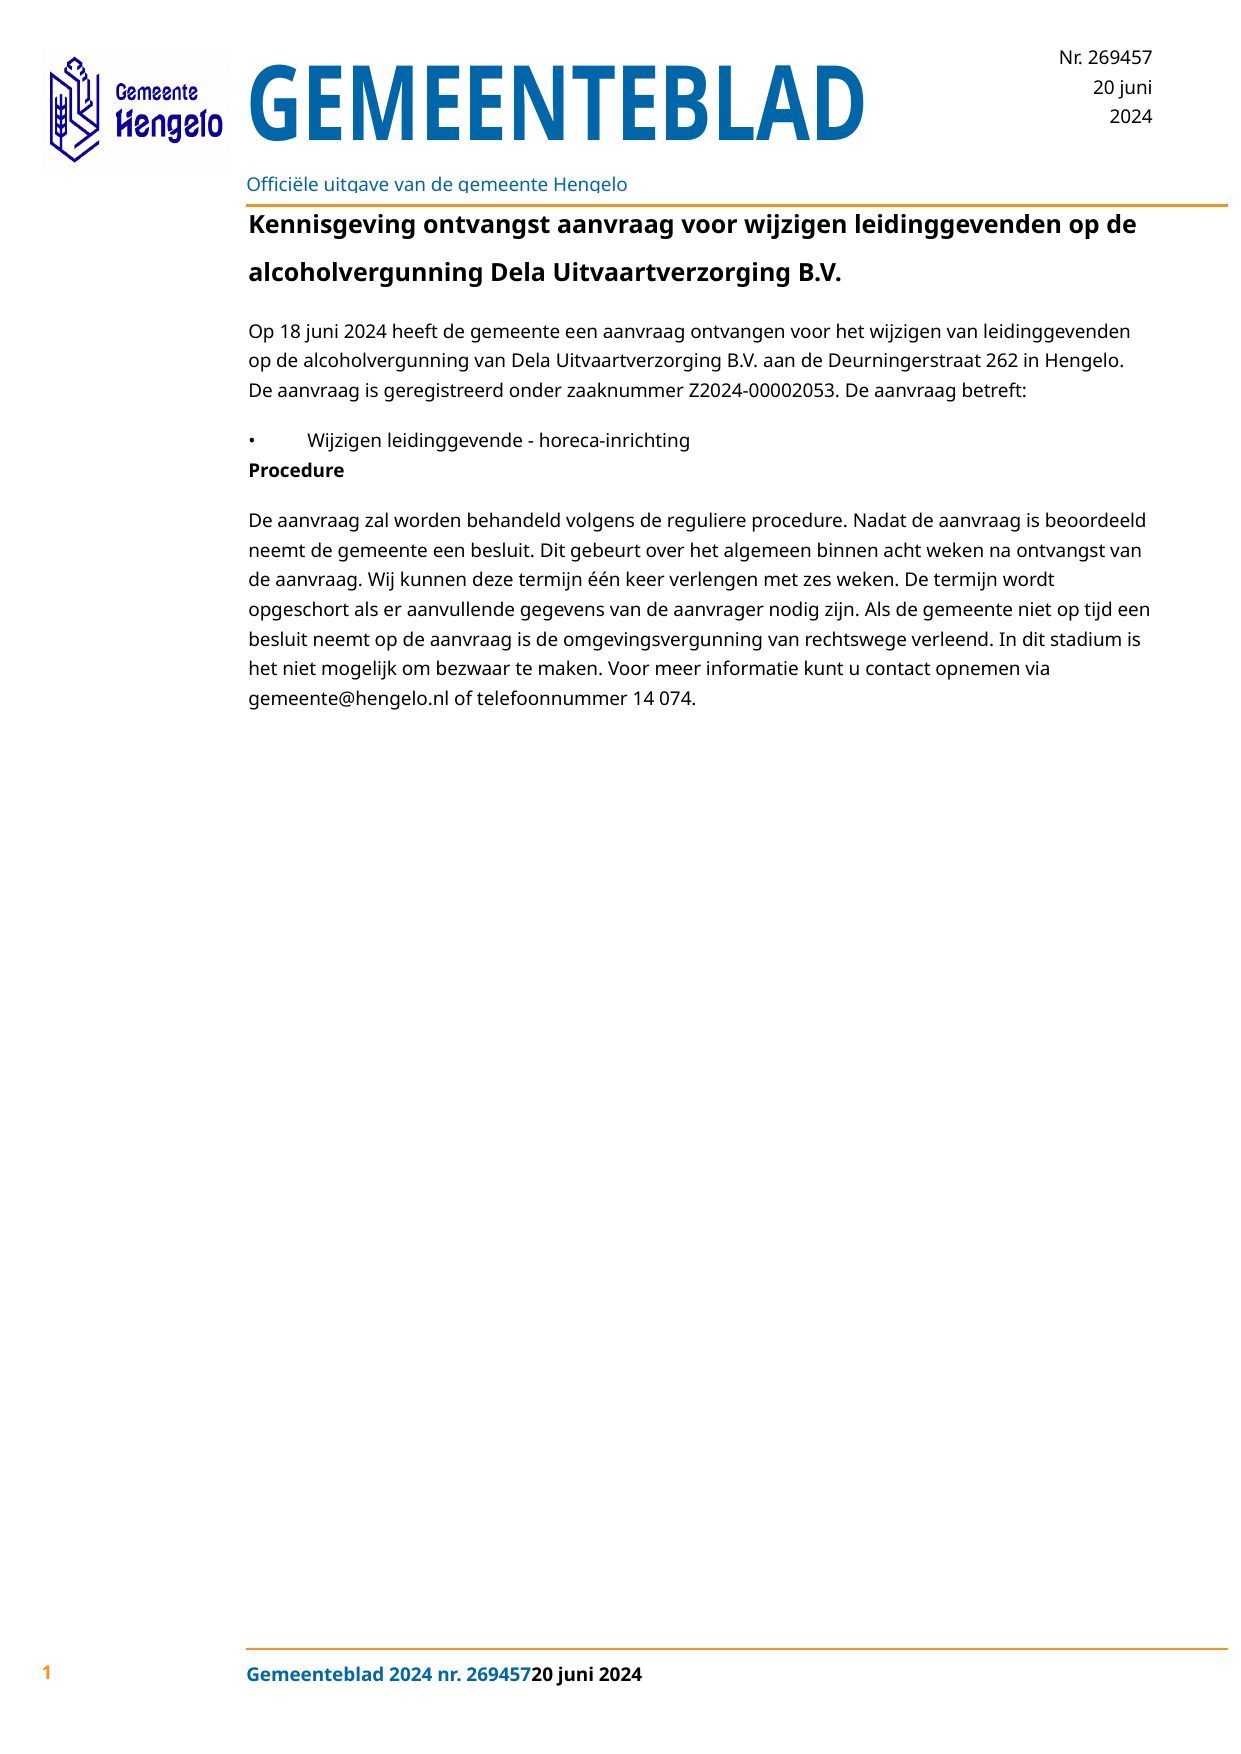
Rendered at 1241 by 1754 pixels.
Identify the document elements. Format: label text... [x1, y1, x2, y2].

text De aanvraag zal worden behandeld volgens de reguliere procedure. Nadat de aanvraag is beoordeeld neemt de gemeente een besluit. Dit gebeurt over het algemeen binnen acht weken na ontvangst van de aanvraag. Wij kunnen deze termijn één keer verlengen met zes weken. De termijn wordt opgeschort als er aanvullende gegevens van de aanvrager nodig zijn. Als de gemeente niet op tijd een besluit neemt op de aanvraag is de omgevingsvergunning van rechtswege verleend. In dit stadium is het niet mogelijk om bezwaar te maken. Voor meer informatie kunt u contact opnemen via gemeente@hengelo.nl of telefoonnummer 14 074. [248, 507, 1152, 711]
list Wijzigen leidinggevende - horeca-inrichting [248, 427, 1152, 453]
text Op 18 juni 2024 heeft de gemeente een aanvraag ontvangen voor het wijzigen van leidinggevenden op de alcoholvergunning van Dela Uitvaartverzorging B.V. aan de Deurningerstraat 262 in Hengelo. De aanvraag is geregistreerd onder zaaknummer Z2024-00002053. De aanvraag betreft: [248, 318, 1152, 403]
text Procedure [248, 457, 1152, 483]
picture [41, 47, 231, 172]
text Kennisgeving ontvangst aanvraag voor wijzigen leidinggevenden op de alcoholvergunning Dela Uitvaartverzorging B.V. [248, 207, 1152, 288]
